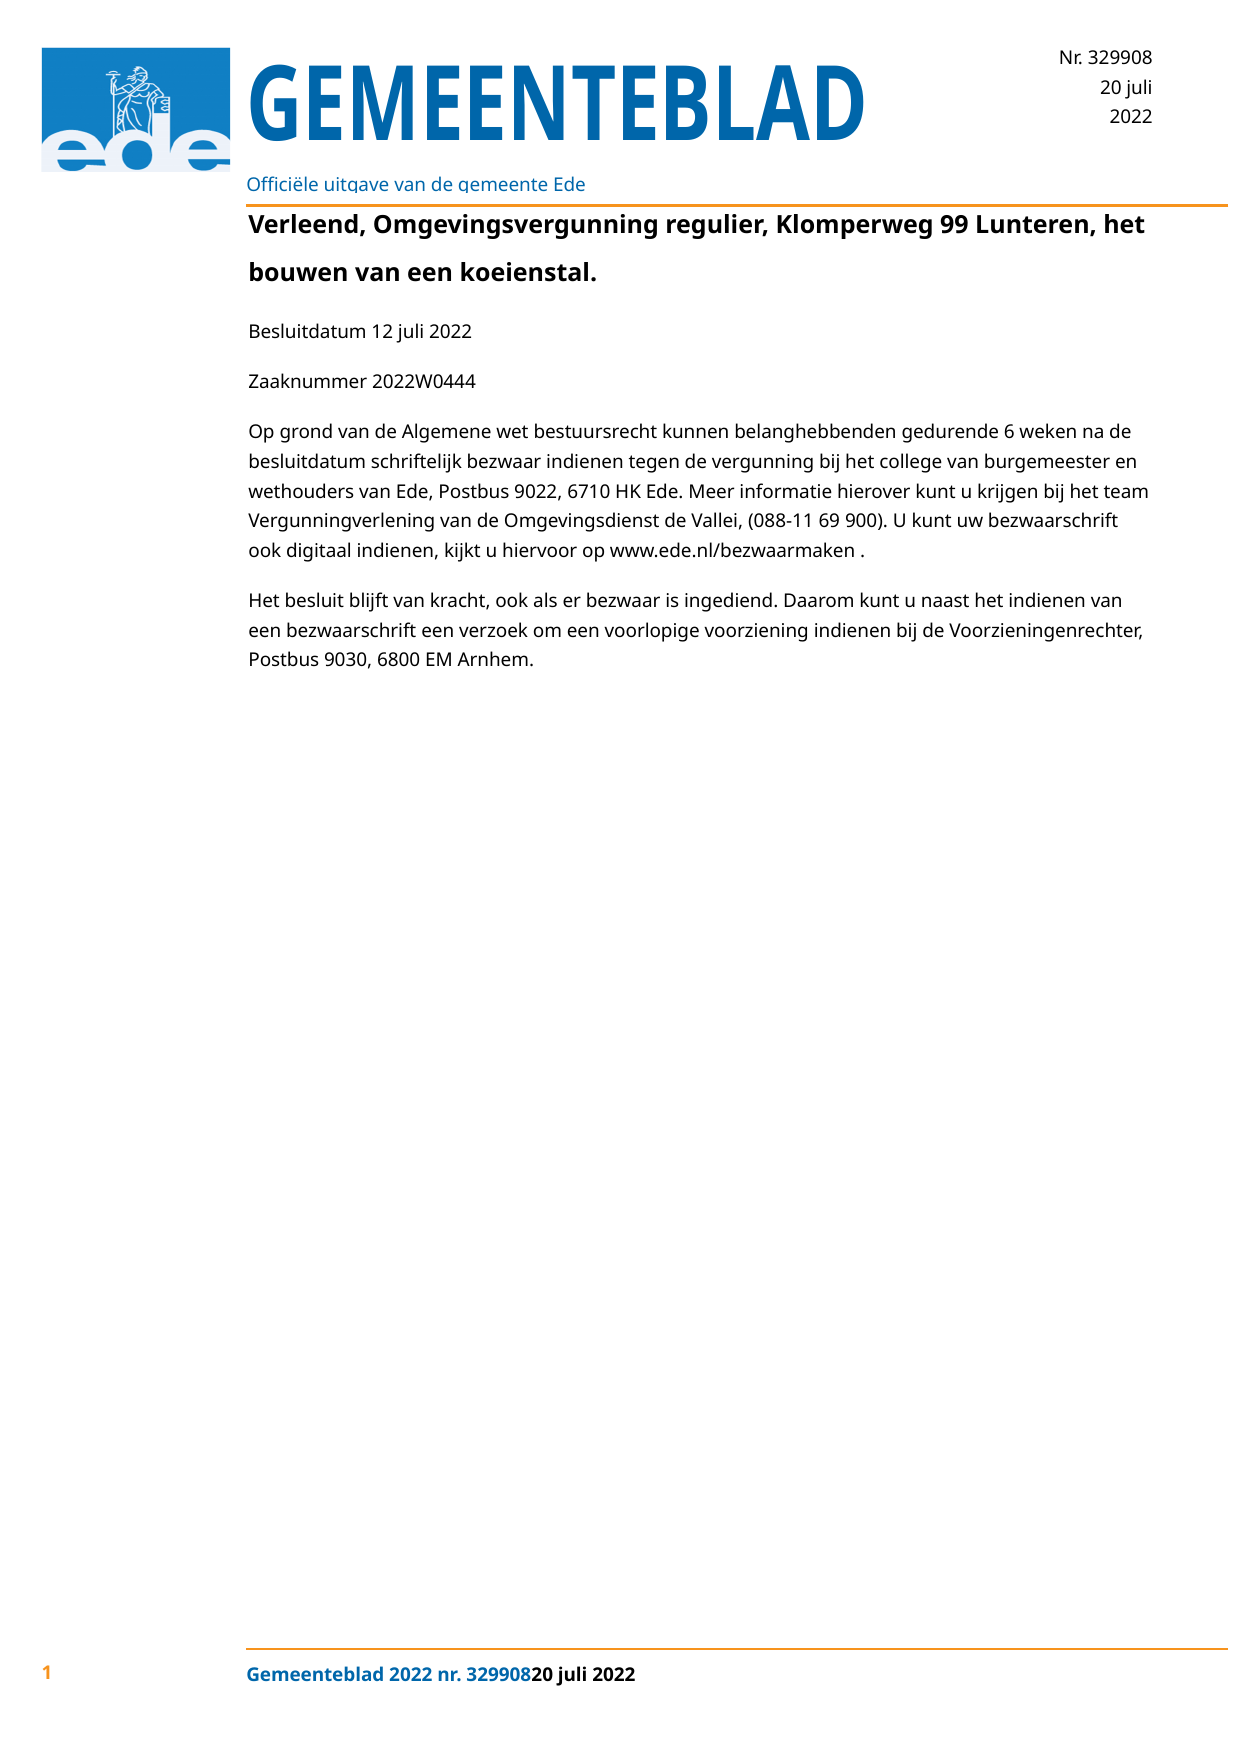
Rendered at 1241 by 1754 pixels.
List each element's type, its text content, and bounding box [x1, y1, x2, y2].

text Op grond van de Algemene wet bestuursrecht kunnen belanghebbenden gedurende 6 weken na de besluitdatum schriftelijk bezwaar indienen tegen de vergunning bij het college van burgemeester en wethouders van Ede, Postbus 9022, 6710 HK Ede. Meer informatie hierover kunt u krijgen bij het team Vergunningverlening van de Omgevingsdienst de Vallei, (088-11 69 900). U kunt uw bezwaarschrift ook digitaal indienen, kijkt u hiervoor op www.ede.nl/bezwaarmaken . [248, 419, 1152, 563]
text Verleend, Omgevingsvergunning regulier, Klomperweg 99 Lunteren, het bouwen van een koeienstal. [248, 207, 1152, 288]
text Besluitdatum 12 juli 2022 [248, 318, 1152, 344]
text Het besluit blijft van kracht, ook als er bezwaar is ingediend. Daarom kunt u naast het indienen van een bezwaarschrift een verzoek om een voorlopige voorziening indienen bij de Voorzieningenrechter, Postbus 9030, 6800 EM Arnhem. [248, 587, 1152, 672]
picture [41, 47, 231, 172]
text Zaaknummer 2022W0444 [248, 368, 1152, 394]
